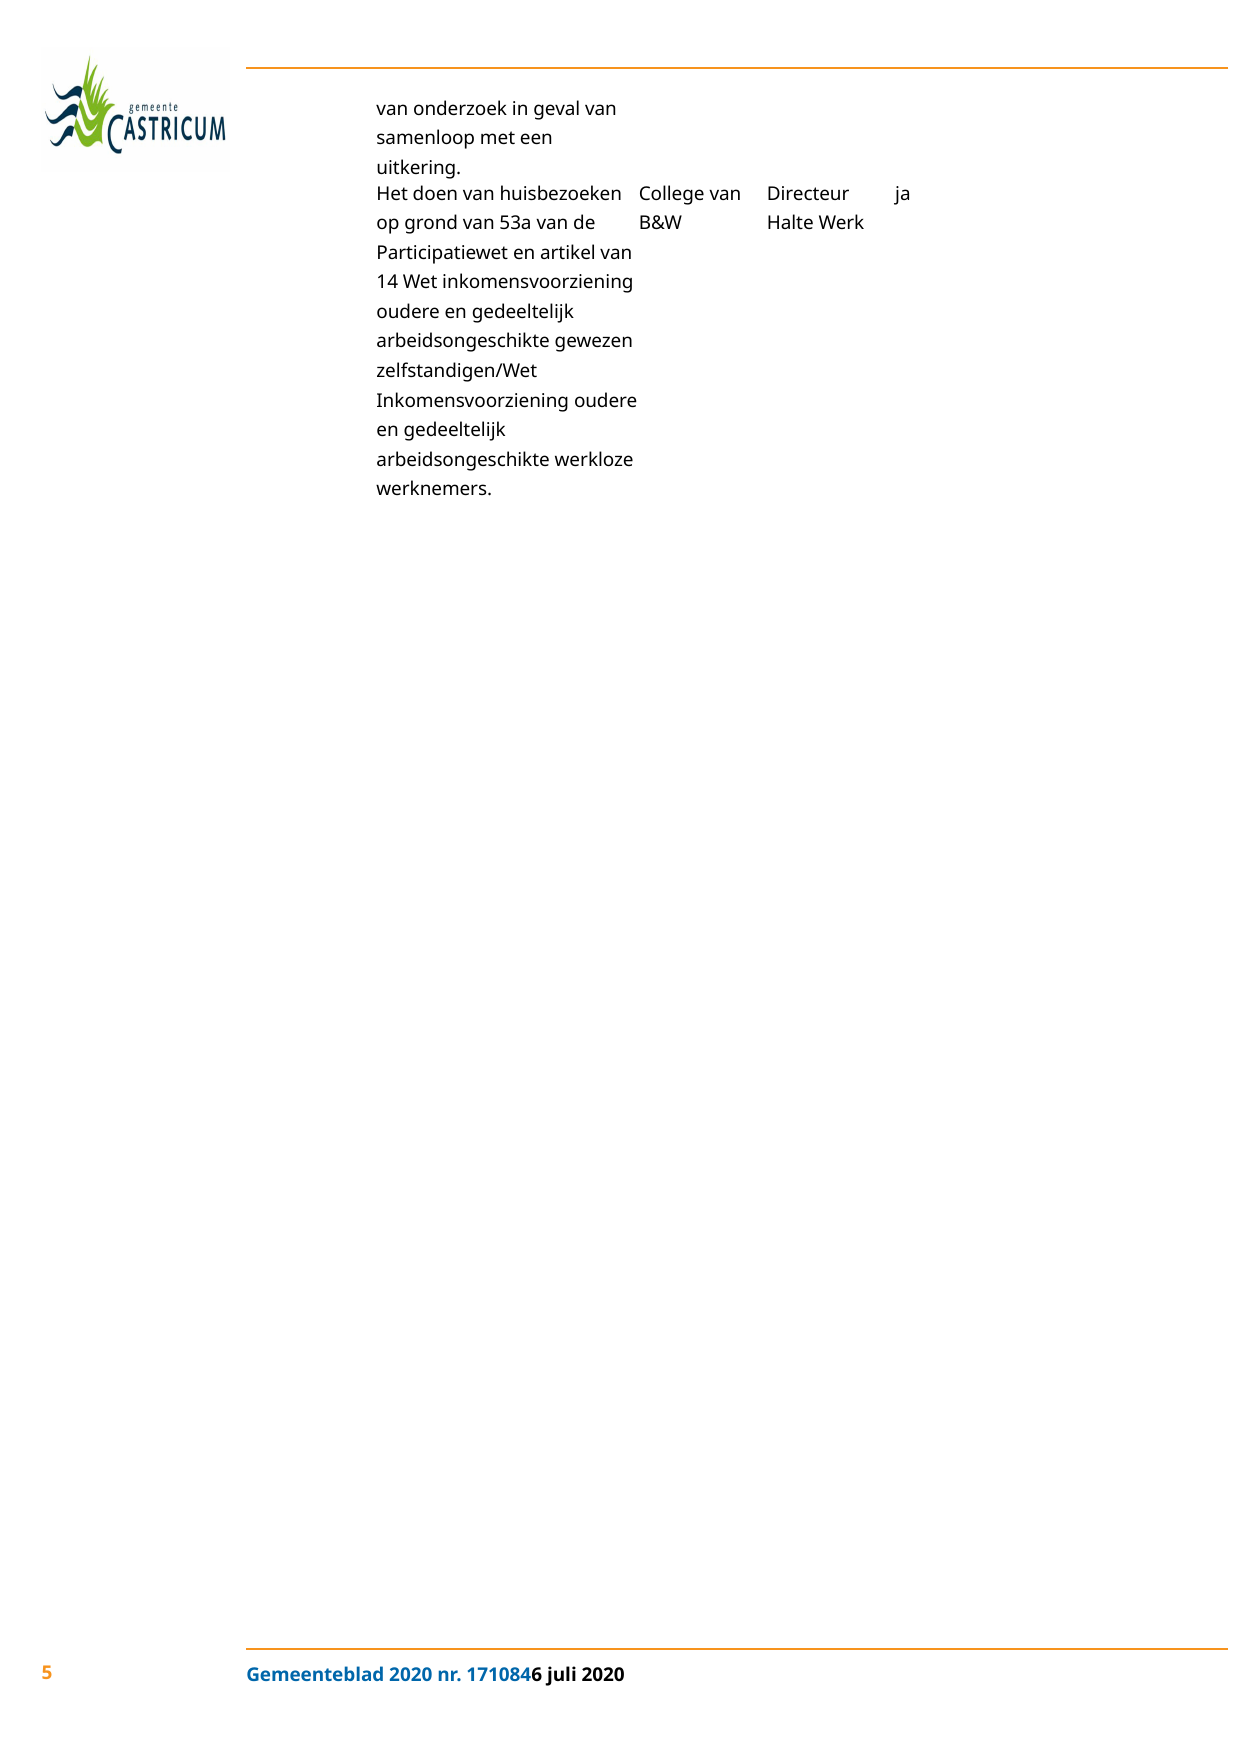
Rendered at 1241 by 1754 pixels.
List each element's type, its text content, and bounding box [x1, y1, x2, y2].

table_cell Directeur Halte Werk [767, 180, 895, 501]
table_cell Het doen van huisbezoeken op grond van 53a van de Participatiewet en artikel van 14 Wet inkomensvoorziening oudere en gedeeltelijk arbeidsongeschikte gewezen zelfstandigen/Wet Inkomensvoorziening oudere en gedeeltelijk arbeidsongeschikte werkloze werknemers. [376, 180, 638, 501]
table_cell van onderzoek in geval van samenloop met een uitkering. [376, 95, 638, 180]
picture [41, 47, 231, 172]
table_cell [1023, 180, 1152, 501]
table_cell [895, 95, 1023, 180]
table_cell [767, 95, 895, 180]
table_cell College van B&W [639, 180, 767, 501]
table_cell ja [895, 180, 1023, 501]
table_cell [639, 95, 767, 180]
table_cell [248, 95, 376, 180]
table_cell [1023, 95, 1152, 180]
table_cell [248, 180, 376, 501]
